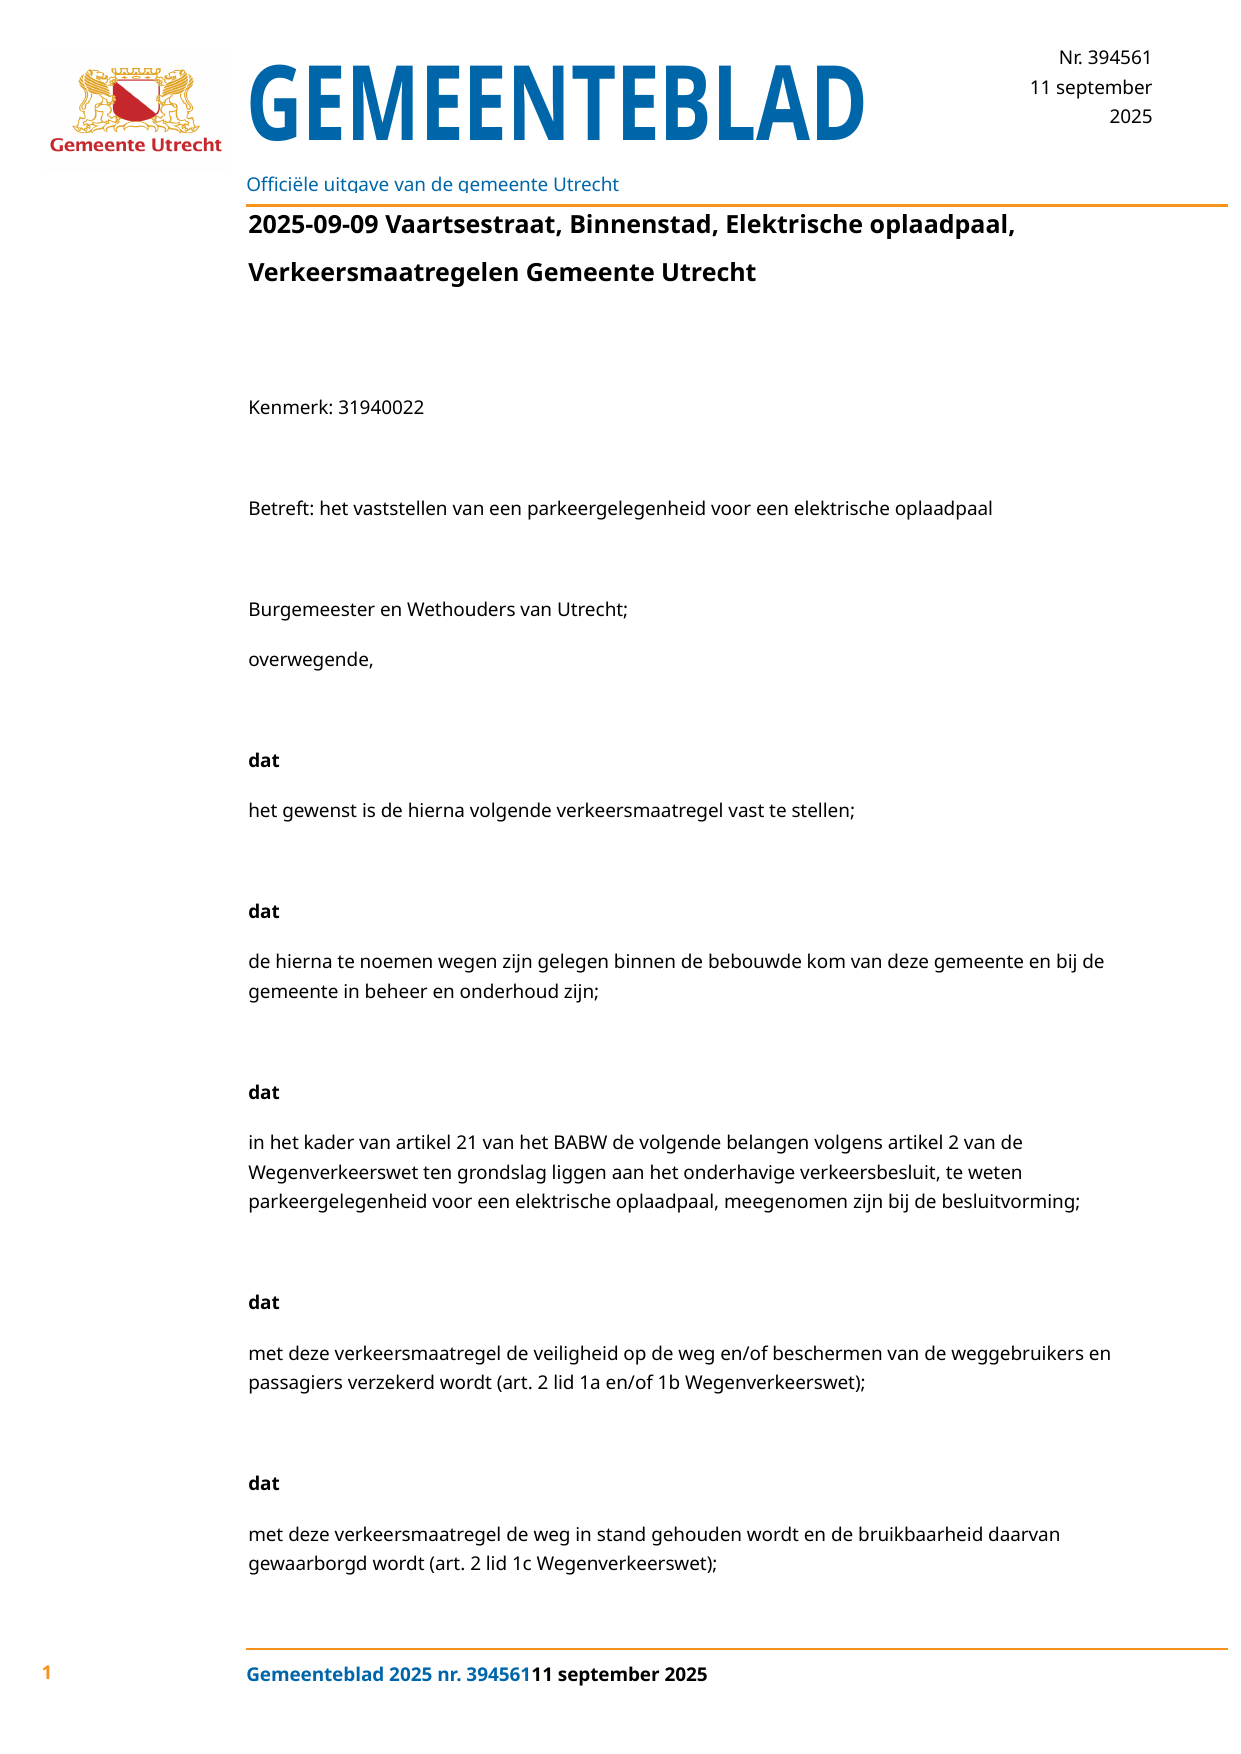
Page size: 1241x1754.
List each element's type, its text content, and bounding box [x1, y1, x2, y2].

text dat [248, 1289, 1152, 1315]
text het gewenst is de hierna volgende verkeersmaatregel vast te stellen; [248, 797, 1152, 823]
text dat [248, 1470, 1152, 1496]
text de hierna te noemen wegen zijn gelegen binnen de bebouwde kom van deze gemeente en bij de gemeente in beheer en onderhoud zijn; [248, 949, 1152, 1004]
picture [41, 47, 231, 172]
text in het kader van artikel 21 van het BABW de volgende belangen volgens artikel 2 van de Wegenverkeerswet ten grondslag liggen aan het onderhavige verkeersbesluit, te weten parkeergelegenheid voor een elektrische oplaadpaal, meegenomen zijn bij de besluitvorming; [248, 1129, 1152, 1214]
text dat [248, 1079, 1152, 1105]
text dat [248, 898, 1152, 924]
text met deze verkeersmaatregel de weg in stand gehouden wordt en de bruikbaarheid daarvan gewaarborgd wordt (art. 2 lid 1c Wegenverkeerswet); [248, 1521, 1152, 1576]
text Burgemeester en Wethouders van Utrecht; [248, 596, 1152, 621]
text met deze verkeersmaatregel de veiligheid op de weg en/of beschermen van de weggebruikers en passagiers verzekerd wordt (art. 2 lid 1a en/of 1b Wegenverkeerswet); [248, 1340, 1152, 1395]
text dat [248, 747, 1152, 773]
text 2025-09-09 Vaartsestraat, Binnenstad, Elektrische oplaadpaal, Verkeersmaatregelen Gemeente Utrecht [248, 207, 1152, 288]
text overwegende, [248, 646, 1152, 672]
text Betreft: het vaststellen van een parkeergelegenheid voor een elektrische oplaadpaal [248, 495, 1152, 521]
text Kenmerk: 31940022 [248, 394, 1152, 420]
